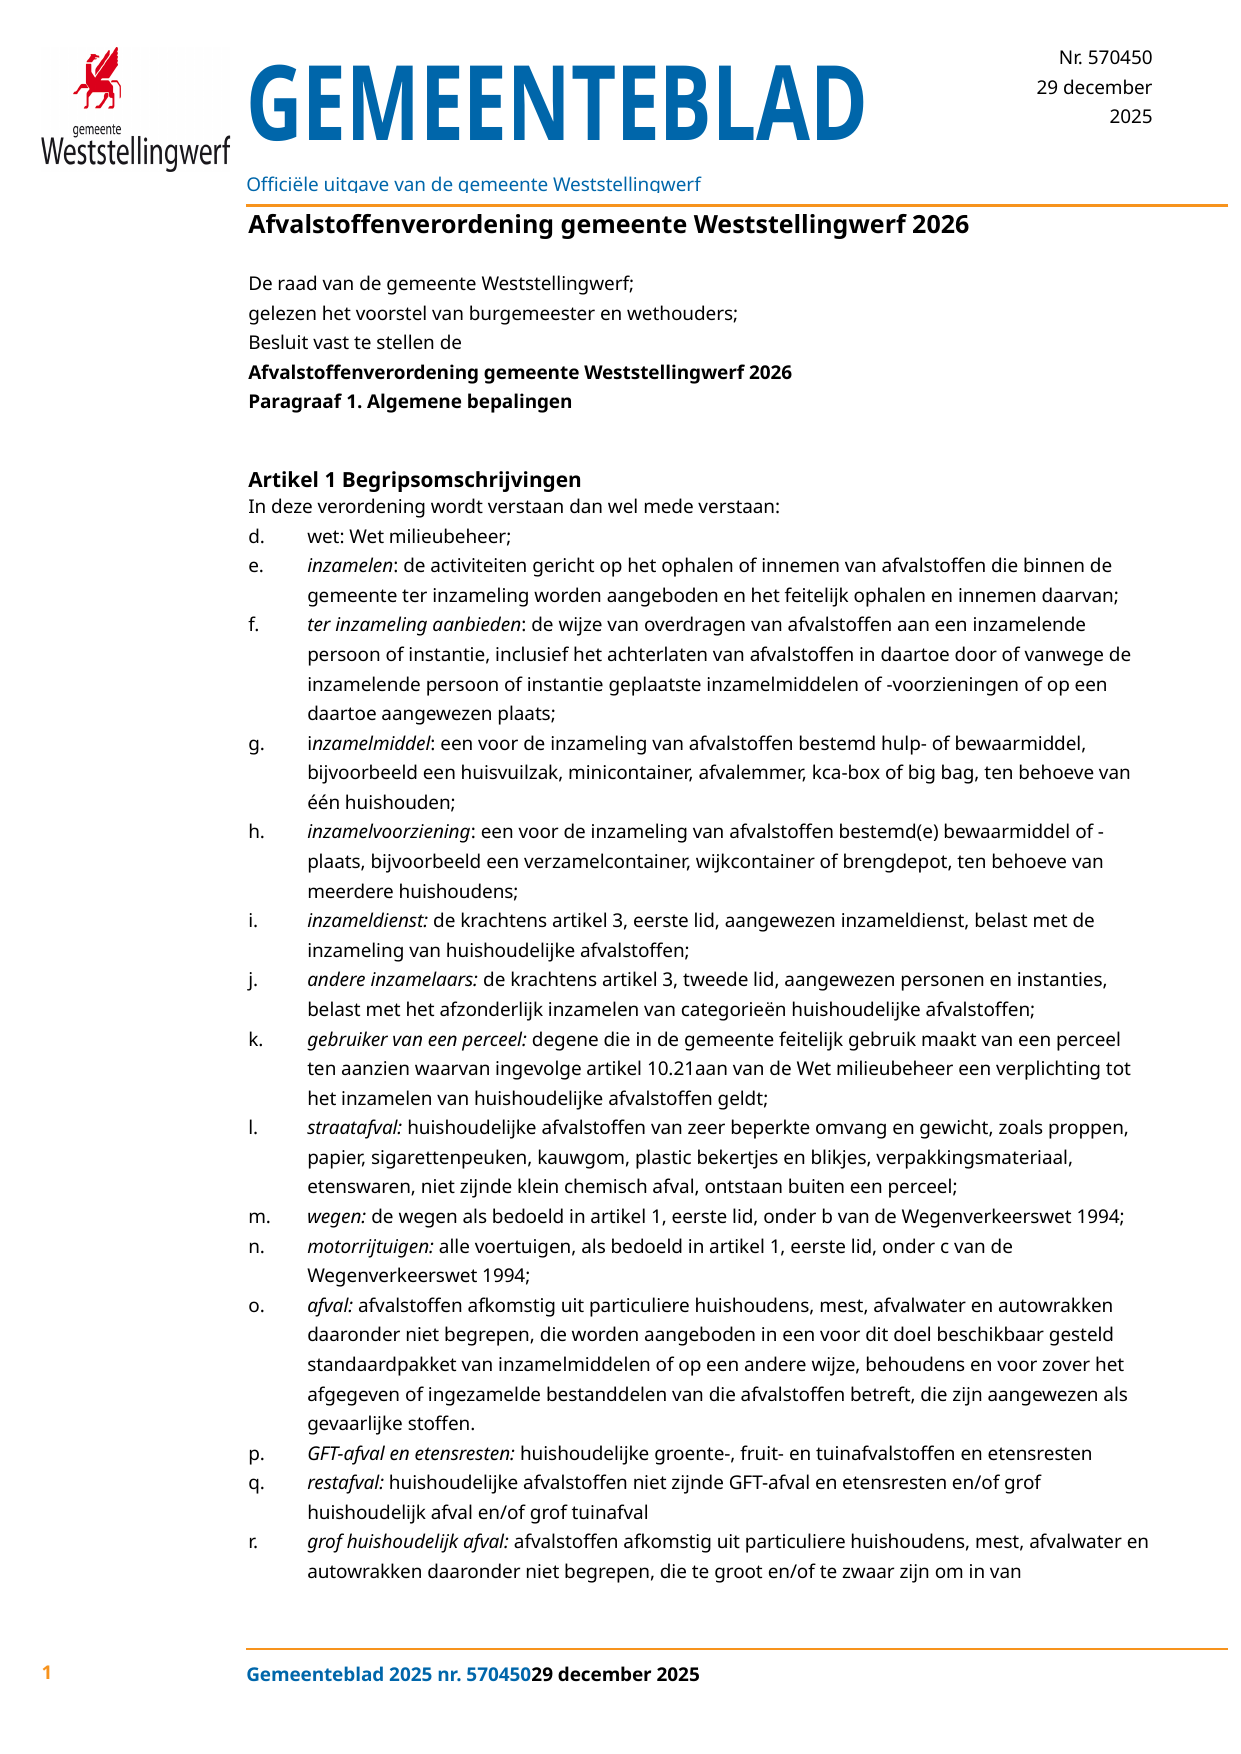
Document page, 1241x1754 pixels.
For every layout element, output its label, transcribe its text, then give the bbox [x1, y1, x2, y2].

list restafval: huishoudelijke afvalstoffen niet zijnde GFT-afval en etensresten en/of grof huishoudelijk afval en/of grof tuinafval [248, 1469, 1152, 1525]
text In deze verordening wordt verstaan dan wel mede verstaan: [248, 493, 1152, 519]
picture [41, 47, 231, 172]
list grof huishoudelijk afval: afvalstoffen afkomstig uit particuliere huishoudens, mest, afvalwater en autowrakken daaronder niet begrepen, die te groot en/of te zwaar zijn om in van [248, 1529, 1152, 1584]
text De raad van de gemeente Weststellingwerf; [248, 270, 1152, 296]
list GFT-afval en etensresten: huishoudelijke groente-, fruit- en tuinafvalstoffen en etensresten [248, 1440, 1152, 1466]
list straatafval: huishoudelijke afvalstoffen van zeer beperkte omvang en gewicht, zoals proppen, papier, sigarettenpeuken, kauwgom, plastic bekertjes en blikjes, verpakkingsmateriaal, etenswaren, niet zijnde klein chemisch afval, ontstaan buiten een perceel; [248, 1114, 1152, 1199]
list ter inzameling aanbieden: de wijze van overdragen van afvalstoffen aan een inzamelende persoon of instantie, inclusief het achterlaten van afvalstoffen in daartoe door of vanwege de inzamelende persoon of instantie geplaatste inzamelmiddelen of -voorzieningen of op een daartoe aangewezen plaats; [248, 612, 1152, 726]
list gebruiker van een perceel: degene die in de gemeente feitelijk gebruik maakt van een perceel ten aanzien waarvan ingevolge artikel 10.21aan van de Wet milieubeheer een verplichting tot het inzamelen van huishoudelijke afvalstoffen geldt; [248, 1026, 1152, 1111]
list inzameldienst: de krachtens artikel 3, eerste lid, aangewezen inzameldienst, belast met de inzameling van huishoudelijke afvalstoffen; [248, 907, 1152, 963]
list afval: afvalstoffen afkomstig uit particuliere huishoudens, mest, afvalwater en autowrakken daaronder niet begrepen, die worden aangeboden in een voor dit doel beschikbaar gesteld standaardpakket van inzamelmiddelen of op een andere wijze, behoudens en voor zover het afgegeven of ingezamelde bestanddelen van die afvalstoffen betreft, die zijn aangewezen als gevaarlijke stoffen. [248, 1292, 1152, 1436]
text gelezen het voorstel van burgemeester en wethouders; [248, 300, 1152, 326]
text Paragraaf 1. Algemene bepalingen [248, 389, 1152, 414]
list andere inzamelaars: de krachtens artikel 3, tweede lid, aangewezen personen en instanties, belast met het afzonderlijk inzamelen van categorieën huishoudelijke afvalstoffen; [248, 967, 1152, 1022]
text Afvalstoffenverordening gemeente Weststellingwerf 2026 [248, 207, 1152, 241]
list motorrijtuigen: alle voertuigen, als bedoeld in artikel 1, eerste lid, onder c van de Wegenverkeerswet 1994; [248, 1233, 1152, 1288]
list inzamelmiddel: een voor de inzameling van afvalstoffen bestemd hulp- of bewaarmiddel, bijvoorbeeld een huisvuilzak, minicontainer, afvalemmer, kca-box of big bag, ten behoeve van één huishouden; [248, 730, 1152, 815]
list inzamelvoorziening: een voor de inzameling van afvalstoffen bestemd(e) bewaarmiddel of - plaats, bijvoorbeeld een verzamelcontainer, wijkcontainer of brengdepot, ten behoeve van meerdere huishoudens; [248, 819, 1152, 903]
list wegen: de wegen als bedoeld in artikel 1, eerste lid, onder b van de Wegenverkeerswet 1994; [248, 1203, 1152, 1229]
list wet: Wet milieubeheer; [248, 523, 1152, 548]
text Besluit vast te stellen de [248, 329, 1152, 355]
text Afvalstoffenverordening gemeente Weststellingwerf 2026 [248, 359, 1152, 385]
text Artikel 1 Begripsomschrijvingen [248, 465, 1152, 493]
list inzamelen: de activiteiten gericht op het ophalen of innemen van afvalstoffen die binnen de gemeente ter inzameling worden aangeboden en het feitelijk ophalen en innemen daarvan; [248, 552, 1152, 608]
